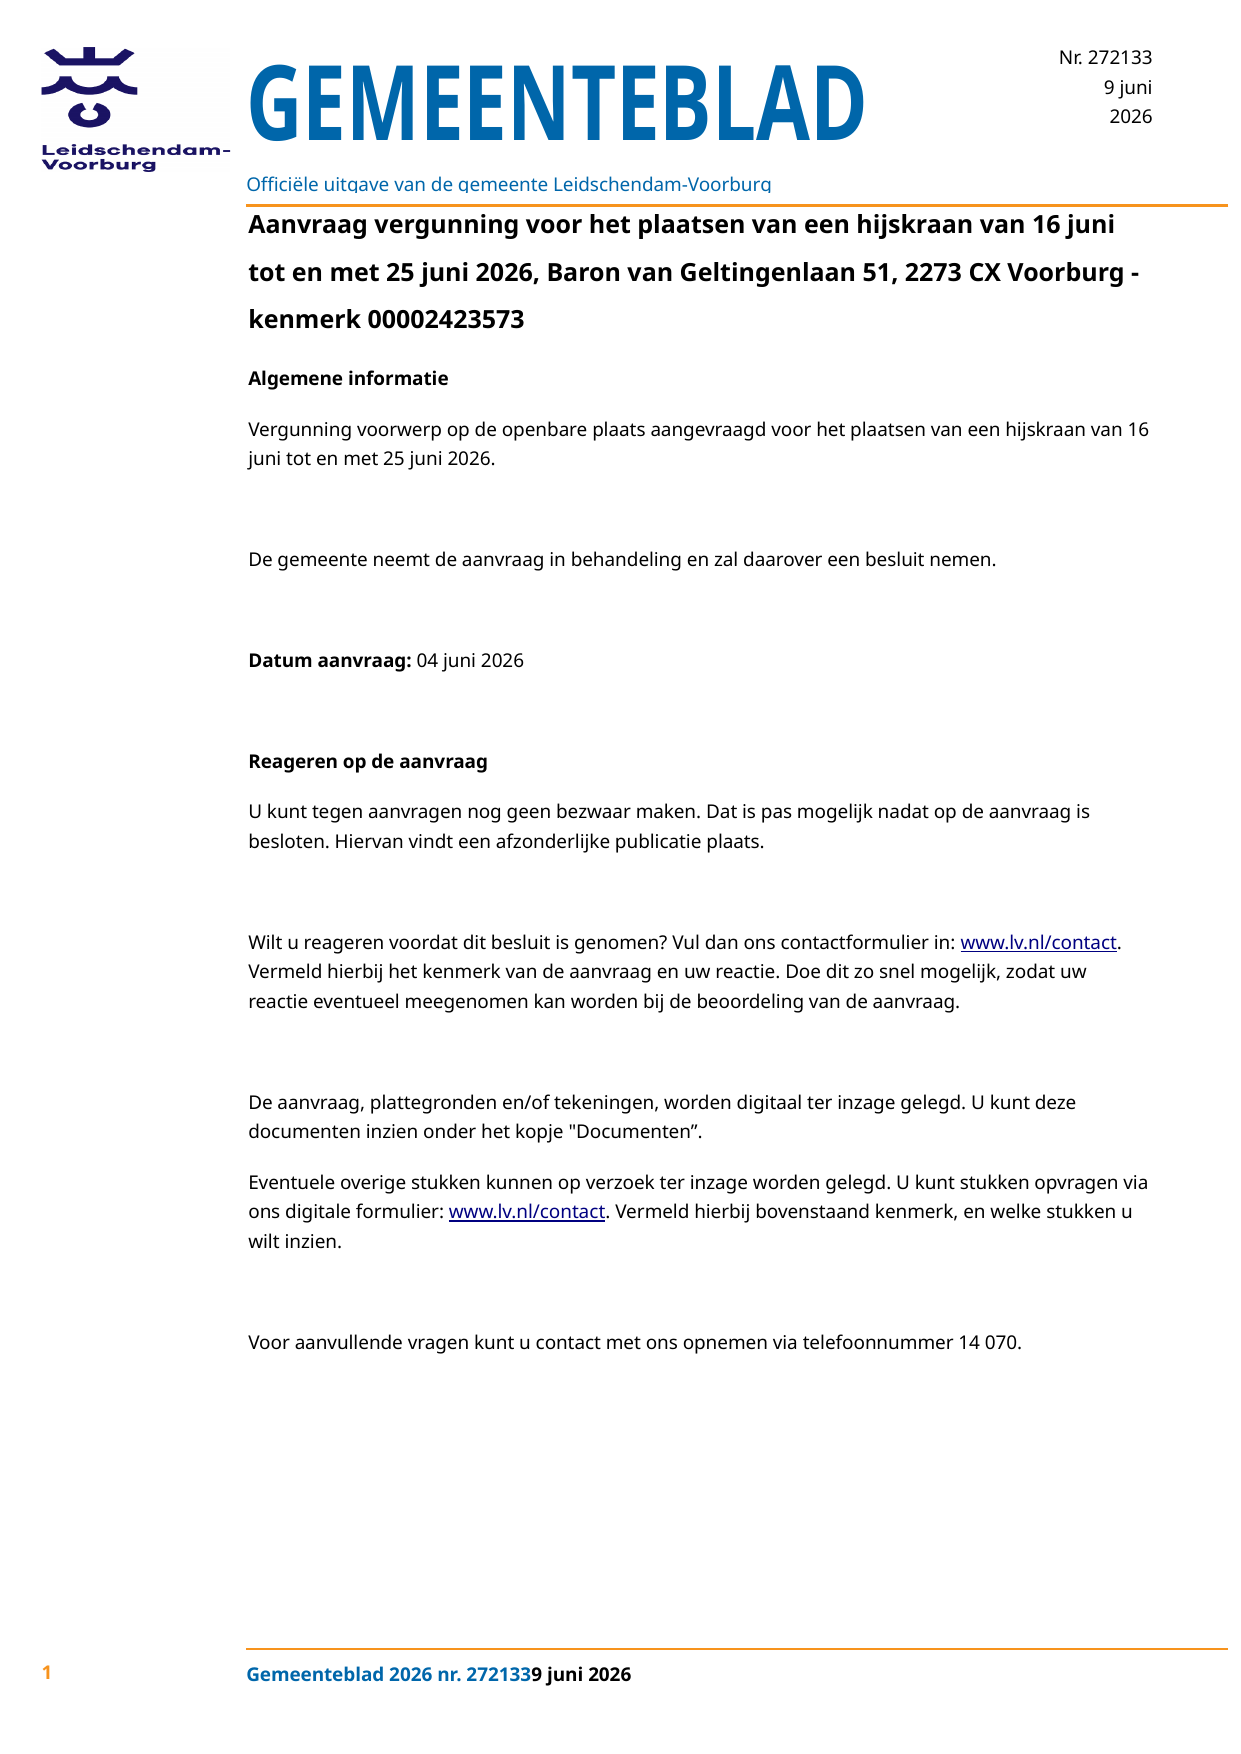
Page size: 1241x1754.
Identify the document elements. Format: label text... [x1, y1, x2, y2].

text Eventuele overige stukken kunnen op verzoek ter inzage worden gelegd. U kunt stukken opvragen via ons digitale formulier: www.lv.nl/contact. Vermeld hierbij bovenstaand kenmerk, en welke stukken u wilt inzien. [248, 1169, 1152, 1254]
text Aanvraag vergunning voor het plaatsen van een hijskraan van 16 juni tot en met 25 juni 2026, Baron van Geltingenlaan 51, 2273 CX Voorburg - kenmerk 00002423573 [248, 207, 1152, 336]
text Voor aanvullende vragen kunt u contact met ons opnemen via telefoonnummer 14 070. [248, 1329, 1152, 1354]
text De gemeente neemt de aanvraag in behandeling en zal daarover een besluit nemen. [248, 546, 1152, 572]
text De aanvraag, plattegronden en/of tekeningen, worden digitaal ter inzage gelegd. U kunt deze documenten inzien onder het kopje "Documenten”. [248, 1089, 1152, 1144]
text Datum aanvraag: 04 juni 2026 [248, 647, 1152, 673]
text Algemene informatie [248, 366, 1152, 391]
text Vergunning voorwerp op de openbare plaats aangevraagd voor het plaatsen van een hijskraan van 16 juni tot en met 25 juni 2026. [248, 416, 1152, 471]
text U kunt tegen aanvragen nog geen bezwaar maken. Dat is pas mogelijk nadat op de aanvraag is besloten. Hiervan vindt een afzonderlijke publicatie plaats. [248, 798, 1152, 854]
picture [41, 47, 231, 172]
text Reageren op de aanvraag [248, 748, 1152, 774]
text Wilt u reageren voordat dit besluit is genomen? Vul dan ons contactformulier in: www.lv.nl/contact. Vermeld hierbij het kenmerk van de aanvraag en uw reactie. Doe dit zo snel mogelijk, zodat uw reactie eventueel meegenomen kan worden bij de beoordeling van de aanvraag. [248, 929, 1152, 1014]
